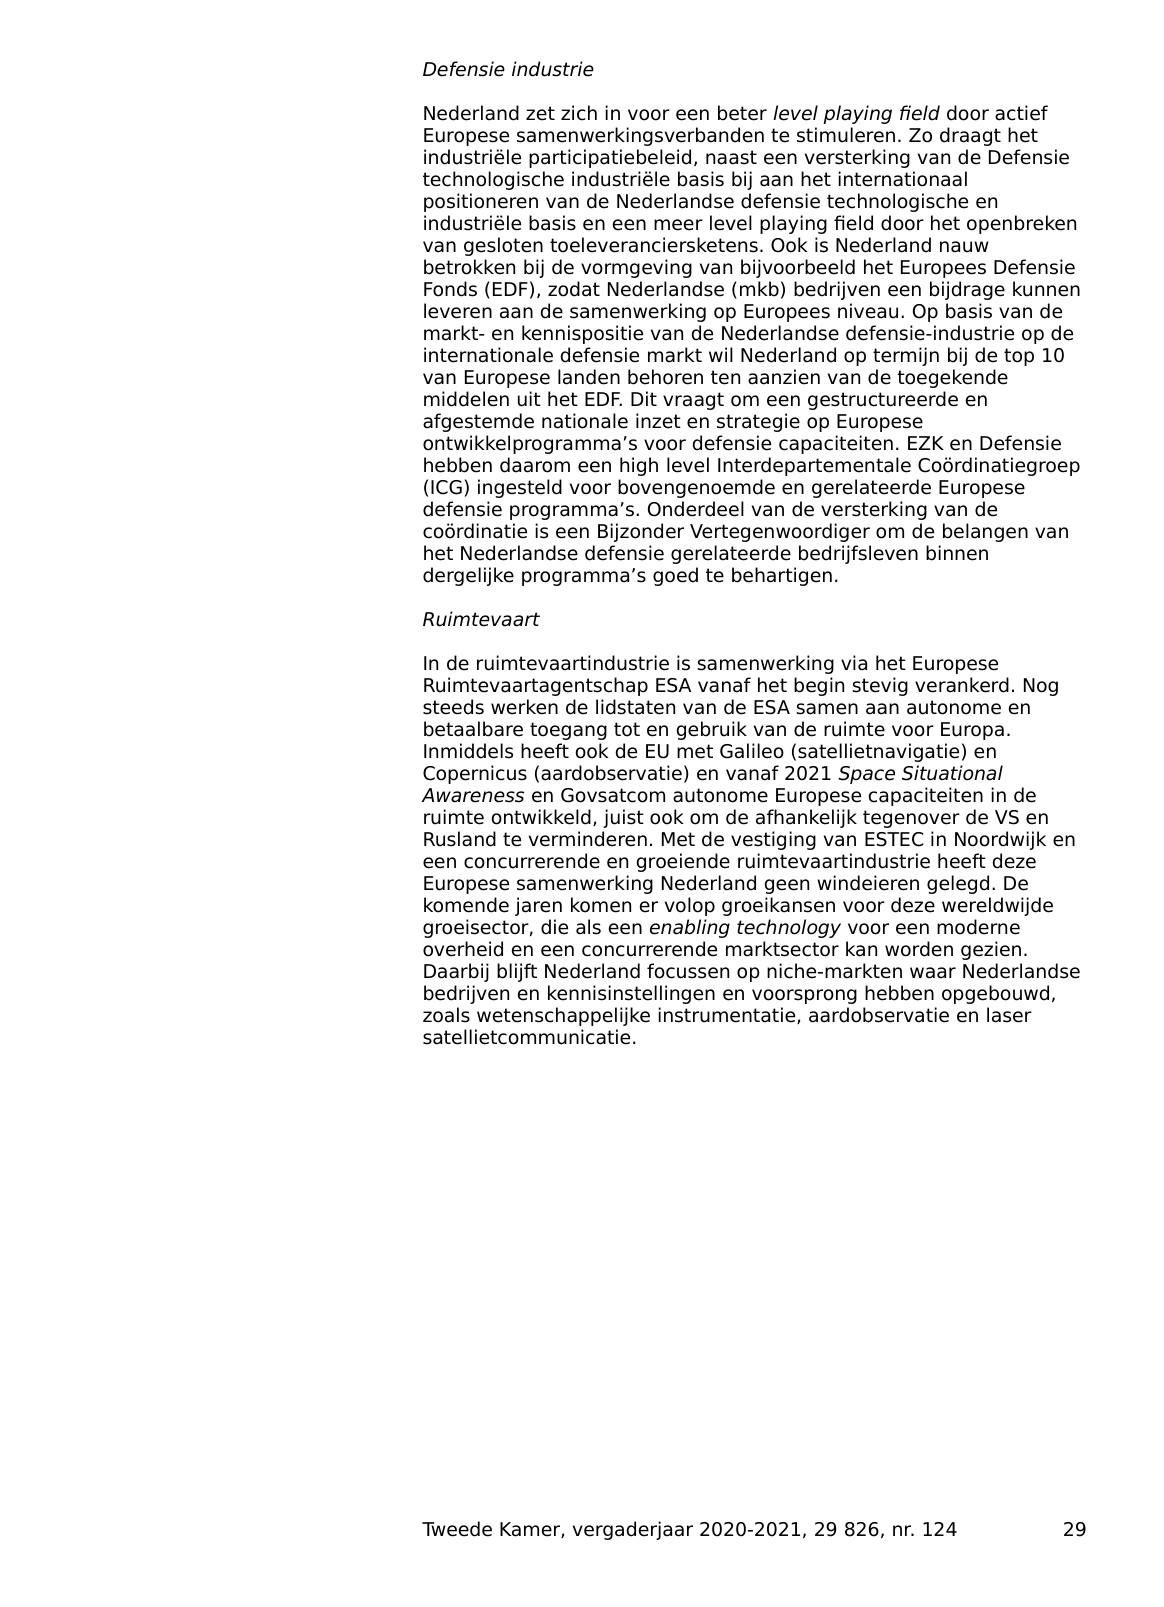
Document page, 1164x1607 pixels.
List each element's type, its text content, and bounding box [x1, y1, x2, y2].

subtitle Defensie industrie [422, 59, 1087, 81]
text Nederland zet zich in voor een beter level playing field door actief Europese samenwerkingsverbanden te stimuleren. Zo draagt het industriële participatiebeleid, naast een versterking van de Defensie technologische industriële basis bij aan het internationaal positioneren van de Nederlandse defensie technologische en industriële basis en een meer level playing field door het openbreken van gesloten toeleveranciersketens. Ook is Nederland nauw betrokken bij de vormgeving van bijvoorbeeld het Europees Defensie Fonds (EDF), zodat Nederlandse (mkb) bedrijven een bijdrage kunnen leveren aan de samenwerking op Europees niveau. Op basis van de markt- en kennispositie van de Nederlandse defensie-industrie op de internationale defensie markt wil Nederland op termijn bij de top 10 van Europese landen behoren ten aanzien van de toegekende middelen uit het EDF. Dit vraagt om een gestructureerde en afgestemde nationale inzet en strategie op Europese ontwikkelprogramma’s voor defensie capaciteiten. EZK en Defensie hebben daarom een high level Interdepartementale Coördinatiegroep (ICG) ingesteld voor bovengenoemde en gerelateerde Europese defensie programma’s. Onderdeel van de versterking van de coördinatie is een Bijzonder Vertegenwoordiger om de belangen van het Nederlandse defensie gerelateerde bedrijfsleven binnen dergelijke programma’s goed te behartigen. [422, 103, 1087, 587]
text In de ruimtevaartindustrie is samenwerking via het Europese Ruimtevaartagentschap ESA vanaf het begin stevig verankerd. Nog steeds werken de lidstaten van de ESA samen aan autonome en betaalbare toegang tot en gebruik van de ruimte voor Europa. Inmiddels heeft ook de EU met Galileo (satellietnavigatie) en Copernicus (aardobservatie) en vanaf 2021 Space Situational Awareness en Govsatcom autonome Europese capaciteiten in de ruimte ontwikkeld, juist ook om de afhankelijk tegenover de VS en Rusland te verminderen. Met de vestiging van ESTEC in Noordwijk en een concurrerende en groeiende ruimtevaartindustrie heeft deze Europese samenwerking Nederland geen windeieren gelegd. De komende jaren komen er volop groeikansen voor deze wereldwijde groeisector, die als een enabling technology voor een moderne overheid en een concurrerende marktsector kan worden gezien. [422, 653, 1087, 961]
text Daarbij blijft Nederland focussen op niche-markten waar Nederlandse bedrijven en kennisinstellingen en voorsprong hebben opgebouwd, zoals wetenschappelijke instrumentatie, aardobservatie en laser satellietcommunicatie. [422, 961, 1087, 1049]
subtitle Ruimtevaart [422, 609, 1087, 631]
